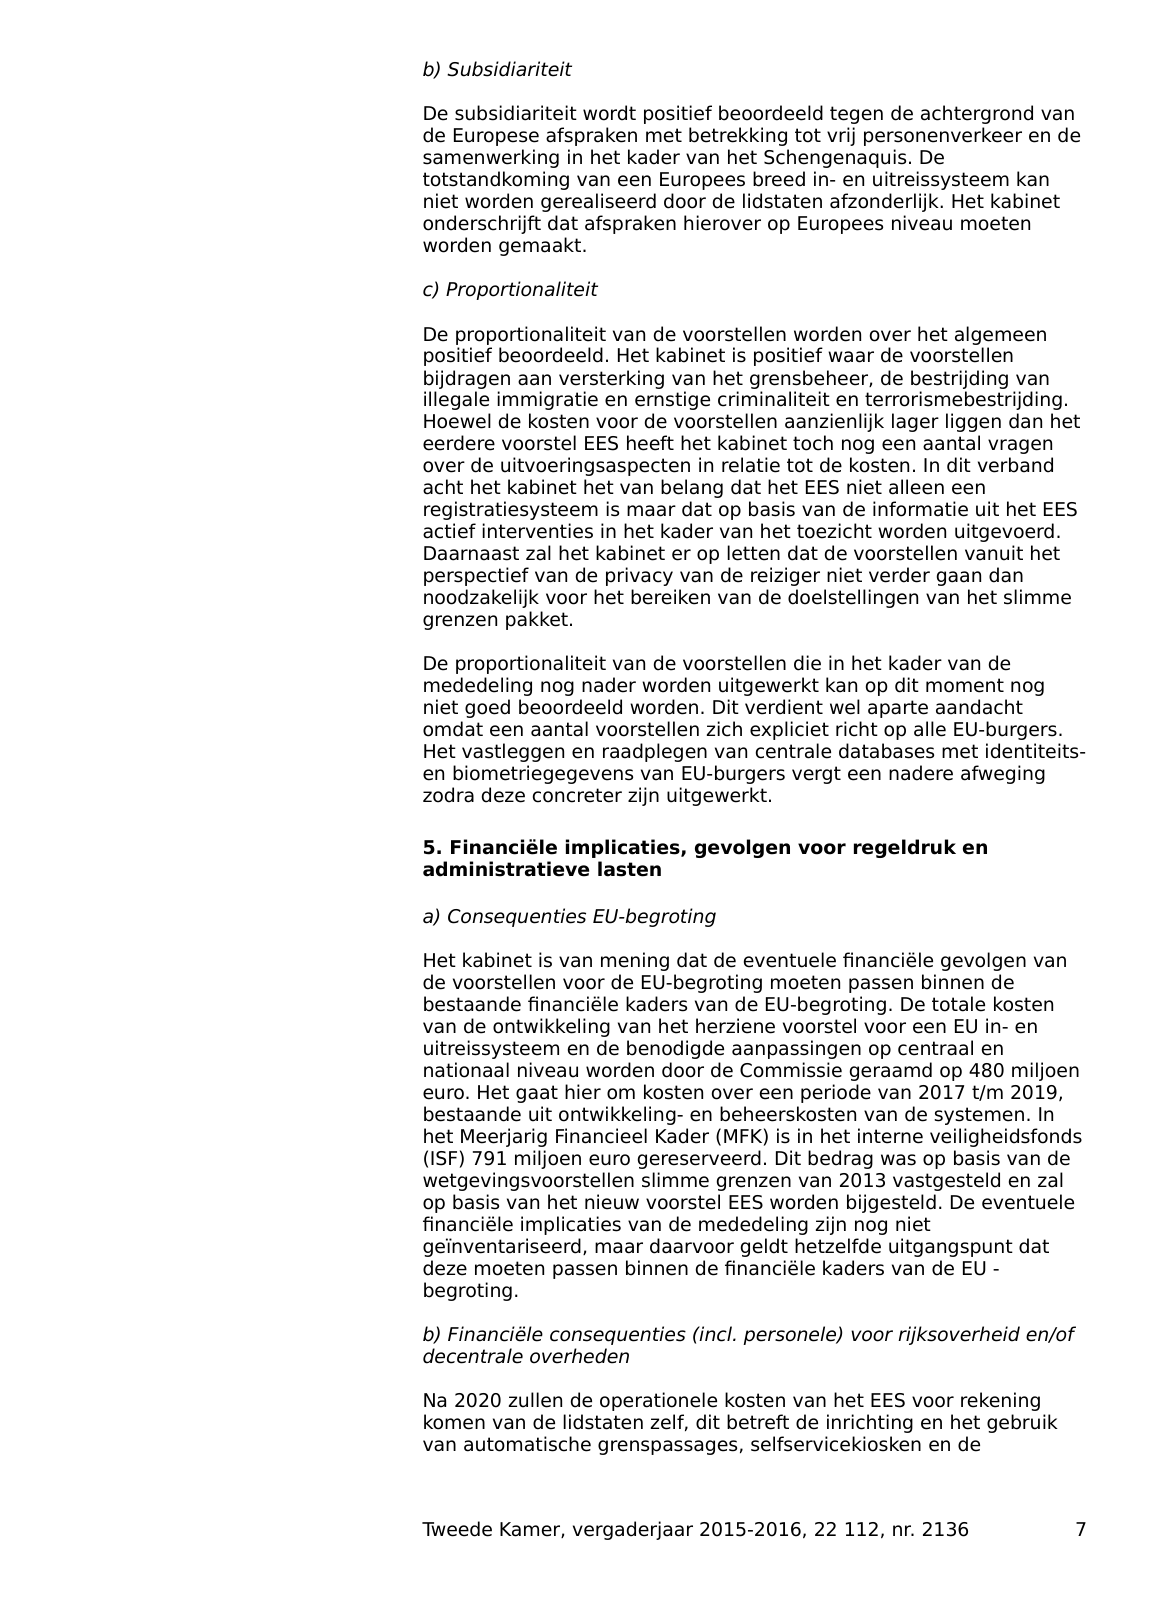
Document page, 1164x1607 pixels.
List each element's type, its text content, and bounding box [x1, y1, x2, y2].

text De proportionaliteit van de voorstellen die in het kader van de mededeling nog nader worden uitgewerkt kan op dit moment nog niet goed beoordeeld worden. Dit verdient wel aparte aandacht omdat een aantal voorstellen zich expliciet richt op alle EU-burgers. Het vastleggen en raadplegen van centrale databases met identiteits- en biometriegegevens van EU-burgers vergt een nadere afweging zodra deze concreter zijn uitgewerkt. [422, 653, 1087, 807]
text De subsidiariteit wordt positief beoordeeld tegen de achtergrond van de Europese afspraken met betrekking tot vrij personenverkeer en de samenwerking in het kader van het Schengenaquis. De totstandkoming van een Europees breed in- en uitreissysteem kan niet worden gerealiseerd door de lidstaten afzonderlijk. Het kabinet onderschrijft dat afspraken hierover op Europees niveau moeten worden gemaakt. [422, 103, 1087, 257]
subtitle 5. Financiële implicaties, gevolgen voor regeldruk en administratieve lasten [422, 837, 1087, 881]
subtitle b) Subsidiariteit [422, 59, 1087, 81]
text De proportionaliteit van de voorstellen worden over het algemeen positief beoordeeld. Het kabinet is positief waar de voorstellen bijdragen aan versterking van het grensbeheer, de bestrijding van illegale immigratie en ernstige criminaliteit en terrorismebestrijding. Hoewel de kosten voor de voorstellen aanzienlijk lager liggen dan het eerdere voorstel EES heeft het kabinet toch nog een aantal vragen over de uitvoeringsaspecten in relatie tot de kosten. In dit verband acht het kabinet het van belang dat het EES niet alleen een registratiesysteem is maar dat op basis van de informatie uit het EES actief interventies in het kader van het toezicht worden uitgevoerd. Daarnaast zal het kabinet er op letten dat de voorstellen vanuit het perspectief van de privacy van de reiziger niet verder gaan dan noodzakelijk voor het bereiken van de doelstellingen van het slimme grenzen pakket. [422, 323, 1087, 631]
subtitle c) Proportionaliteit [422, 279, 1087, 301]
text Het kabinet is van mening dat de eventuele financiële gevolgen van de voorstellen voor de EU-begroting moeten passen binnen de bestaande financiële kaders van de EU-begroting. De totale kosten van de ontwikkeling van het herziene voorstel voor een EU in- en uitreissysteem en de benodigde aanpassingen op centraal en nationaal niveau worden door de Commissie geraamd op 480 miljoen euro. Het gaat hier om kosten over een periode van 2017 t/m 2019, bestaande uit ontwikkeling- en beheerskosten van de systemen. In het Meerjarig Financieel Kader (MFK) is in het interne veiligheidsfonds (ISF) 791 miljoen euro gereserveerd. Dit bedrag was op basis van de wetgevingsvoorstellen slimme grenzen van 2013 vastgesteld en zal op basis van het nieuw voorstel EES worden bijgesteld. De eventuele financiële implicaties van de mededeling zijn nog niet geïnventariseerd, maar daarvoor geldt hetzelfde uitgangspunt dat deze moeten passen binnen de financiële kaders van de EU -begroting. [422, 950, 1087, 1302]
subtitle a) Consequenties EU-begroting [422, 906, 1087, 928]
text Na 2020 zullen de operationele kosten van het EES voor rekening komen van de lidstaten zelf, dit betreft de inrichting en het gebruik van automatische grenspassages, selfservicekiosken en de [422, 1390, 1087, 1456]
subtitle b) Financiële consequenties (incl. personele) voor rijksoverheid en/of decentrale overheden [422, 1324, 1087, 1368]
